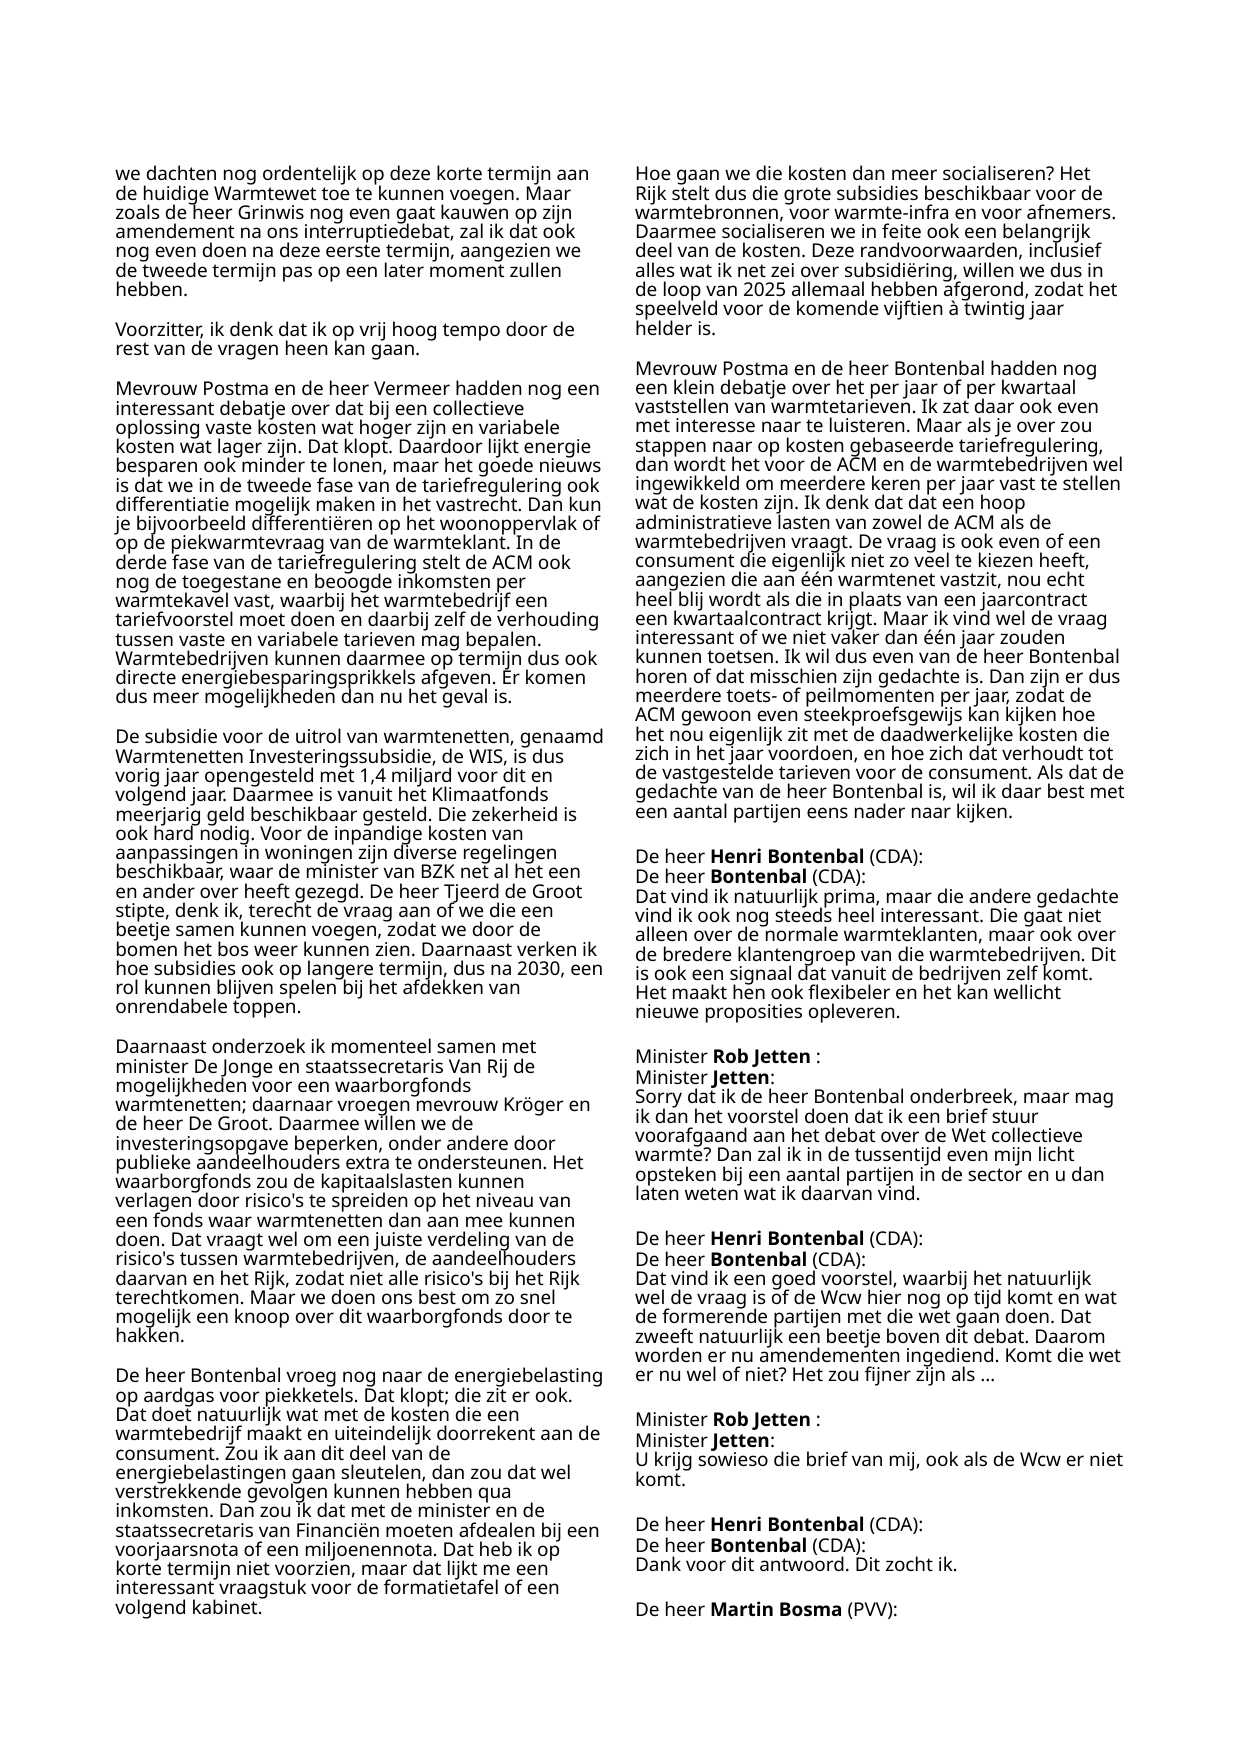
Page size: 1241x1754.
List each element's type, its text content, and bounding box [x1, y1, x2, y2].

text De heer Henri Bontenbal (CDA): [635, 1511, 1125, 1537]
text Mevrouw Postma en de heer Bontenbal hadden nog een klein debatje over het per jaar of per kwartaal vaststellen van warmtetarieven. Ik zat daar ook even met interesse naar te luisteren. Maar als je over zou stappen naar op kosten gebaseerde tariefregulering, dan wordt het voor de ACM en de warmtebedrijven wel ingewikkeld om meerdere keren per jaar vast te stellen wat de kosten zijn. Ik denk dat dat een hoop administratieve lasten van zowel de ACM als de warmtebedrijven vraagt. De vraag is ook even of een consument die eigenlijk niet zo veel te kiezen heeft, aangezien die aan één warmtenet vastzit, nou echt heel blij wordt als die in plaats van een jaarcontract een kwartaalcontract krijgt. Maar ik vind wel de vraag interessant of we niet vaker dan één jaar zouden kunnen toetsen. Ik wil dus even van de heer Bontenbal horen of dat misschien zijn gedachte is. Dan zijn er dus meerdere toets- of peilmomenten per jaar, zodat de ACM gewoon even steekproefsgewijs kan kijken hoe het nou eigenlijk zit met de daadwerkelijke kosten die zich in het jaar voordoen, en hoe zich dat verhoudt tot de vastgestelde tarieven voor de consument. Als dat de gedachte van de heer Bontenbal is, wil ik daar best met een aantal partijen eens nader naar kijken. [635, 359, 1125, 822]
text Minister Jetten: [635, 1432, 1125, 1451]
text De heer Henri Bontenbal (CDA): [635, 1225, 1125, 1251]
text Minister Rob Jetten : [635, 1406, 1125, 1432]
text De heer Bontenbal vroeg nog naar de energiebelasting op aardgas voor piekketels. Dat klopt; die zit er ook. Dat doet natuurlijk wat met de kosten die een warmtebedrijf maakt en uiteindelijk doorrekent aan de consument. Zou ik aan dit deel van de energiebelastingen gaan sleutelen, dan zou dat wel verstrekkende gevolgen kunnen hebben qua inkomsten. Dan zou ik dat met de minister en de staatssecretaris van Financiën moeten afdealen bij een voorjaarsnota of een miljoenennota. Dat heb ik op korte termijn niet voorzien, maar dat lijkt me een interessant vraagstuk voor de formatietafel of een volgend kabinet. [115, 1367, 605, 1618]
text Minister Rob Jetten : [635, 1043, 1125, 1069]
text Dank voor dit antwoord. Dit zocht ik. [635, 1556, 1125, 1575]
text Daarnaast onderzoek ik momenteel samen met minister De Jonge en staatssecretaris Van Rij de mogelijkheden voor een waarborgfonds warmtenetten; daarnaar vroegen mevrouw Kröger en de heer De Groot. Daarmee willen we de investeringsopgave beperken, onder andere door publieke aandeelhouders extra te ondersteunen. Het waarborgfonds zou de kapitaalslasten kunnen verlagen door risico's te spreiden op het niveau van een fonds waar warmtenetten dan aan mee kunnen doen. Dat vraagt wel om een juiste verdeling van de risico's tussen warmtebedrijven, de aandeelhouders daarvan en het Rijk, zodat niet alle risico's bij het Rijk terechtkomen. Maar we doen ons best om zo snel mogelijk een knoop over dit waarborgfonds door te hakken. [115, 1038, 605, 1347]
text De heer Bontenbal (CDA): [635, 1537, 1125, 1556]
text Dat vind ik een goed voorstel, waarbij het natuurlijk wel de vraag is of de Wcw hier nog op tijd komt en wat de formerende partijen met die wet gaan doen. Dat zweeft natuurlijk een beetje boven dit debat. Daarom worden er nu amendementen ingediend. Komt die wet er nu wel of niet? Het zou fijner zijn als … [635, 1270, 1125, 1386]
text we dachten nog ordentelijk op deze korte termijn aan de huidige Warmtewet toe te kunnen voegen. Maar zoals de heer Grinwis nog even gaat kauwen op zijn amendement na ons interruptiedebat, zal ik dat ook nog even doen na deze eerste termijn, aangezien we de tweede termijn pas op een later moment zullen hebben. [115, 165, 605, 300]
text Mevrouw Postma en de heer Vermeer hadden nog een interessant debatje over dat bij een collectieve oplossing vaste kosten wat hoger zijn en variabele kosten wat lager zijn. Dat klopt. Daardoor lijkt energie besparen ook minder te lonen, maar het goede nieuws is dat we in de tweede fase van de tariefregulering ook differentiatie mogelijk maken in het vastrecht. Dan kun je bijvoorbeeld differentiëren op het woonoppervlak of op de piekwarmtevraag van de warmteklant. In de derde fase van de tariefregulering stelt de ACM ook nog de toegestane en beoogde inkomsten per warmtekavel vast, waarbij het warmtebedrijf een tariefvoorstel moet doen en daarbij zelf de verhouding tussen vaste en variabele tarieven mag bepalen. Warmtebedrijven kunnen daarmee op termijn dus ook directe energiebesparingsprikkels afgeven. Er komen dus meer mogelijkheden dan nu het geval is. [115, 380, 605, 708]
text Minister Jetten: [635, 1069, 1125, 1088]
text Voorzitter, ik denk dat ik op vrij hoog tempo door de rest van de vragen heen kan gaan. [115, 321, 605, 359]
text De heer Martin Bosma (PVV): [635, 1596, 1125, 1622]
text De heer Henri Bontenbal (CDA): [635, 843, 1125, 868]
text De heer Bontenbal (CDA): [635, 868, 1125, 888]
text De heer Bontenbal (CDA): [635, 1251, 1125, 1270]
text Hoe gaan we die kosten dan meer socialiseren? Het Rijk stelt dus die grote subsidies beschikbaar voor de warmtebronnen, voor warmte-infra en voor afnemers. Daarmee socialiseren we in feite ook een belangrijk deel van de kosten. Deze randvoorwaarden, inclusief alles wat ik net zei over subsidiëring, willen we dus in de loop van 2025 allemaal hebben afgerond, zodat het speelveld voor de komende vijftien à twintig jaar helder is. [635, 165, 1125, 339]
text Dat vind ik natuurlijk prima, maar die andere gedachte vind ik ook nog steeds heel interessant. Die gaat niet alleen over de normale warmteklanten, maar ook over de bredere klantengroep van die warmtebedrijven. Dit is ook een signaal dat vanuit de bedrijven zelf komt. Het maakt hen ook flexibeler en het kan wellicht nieuwe proposities opleveren. [635, 888, 1125, 1023]
text U krijg sowieso die brief van mij, ook als de Wcw er niet komt. [635, 1451, 1125, 1490]
text De subsidie voor de uitrol van warmtenetten, genaamd Warmtenetten Investeringssubsidie, de WIS, is dus vorig jaar opengesteld met 1,4 miljard voor dit en volgend jaar. Daarmee is vanuit het Klimaatfonds meerjarig geld beschikbaar gesteld. Die zekerheid is ook hard nodig. Voor de inpandige kosten van aanpassingen in woningen zijn diverse regelingen beschikbaar, waar de minister van BZK net al het een en ander over heeft gezegd. De heer Tjeerd de Groot stipte, denk ik, terecht de vraag aan of we die een beetje samen kunnen voegen, zodat we door de bomen het bos weer kunnen zien. Daarnaast verken ik hoe subsidies ook op langere termijn, dus na 2030, een rol kunnen blijven spelen bij het afdekken van onrendabele toppen. [115, 728, 605, 1018]
text Sorry dat ik de heer Bontenbal onderbreek, maar mag ik dan het voorstel doen dat ik een brief stuur voorafgaand aan het debat over de Wet collectieve warmte? Dan zal ik in de tussentijd even mijn licht opsteken bij een aantal partijen in de sector en u dan laten weten wat ik daarvan vind. [635, 1088, 1125, 1204]
